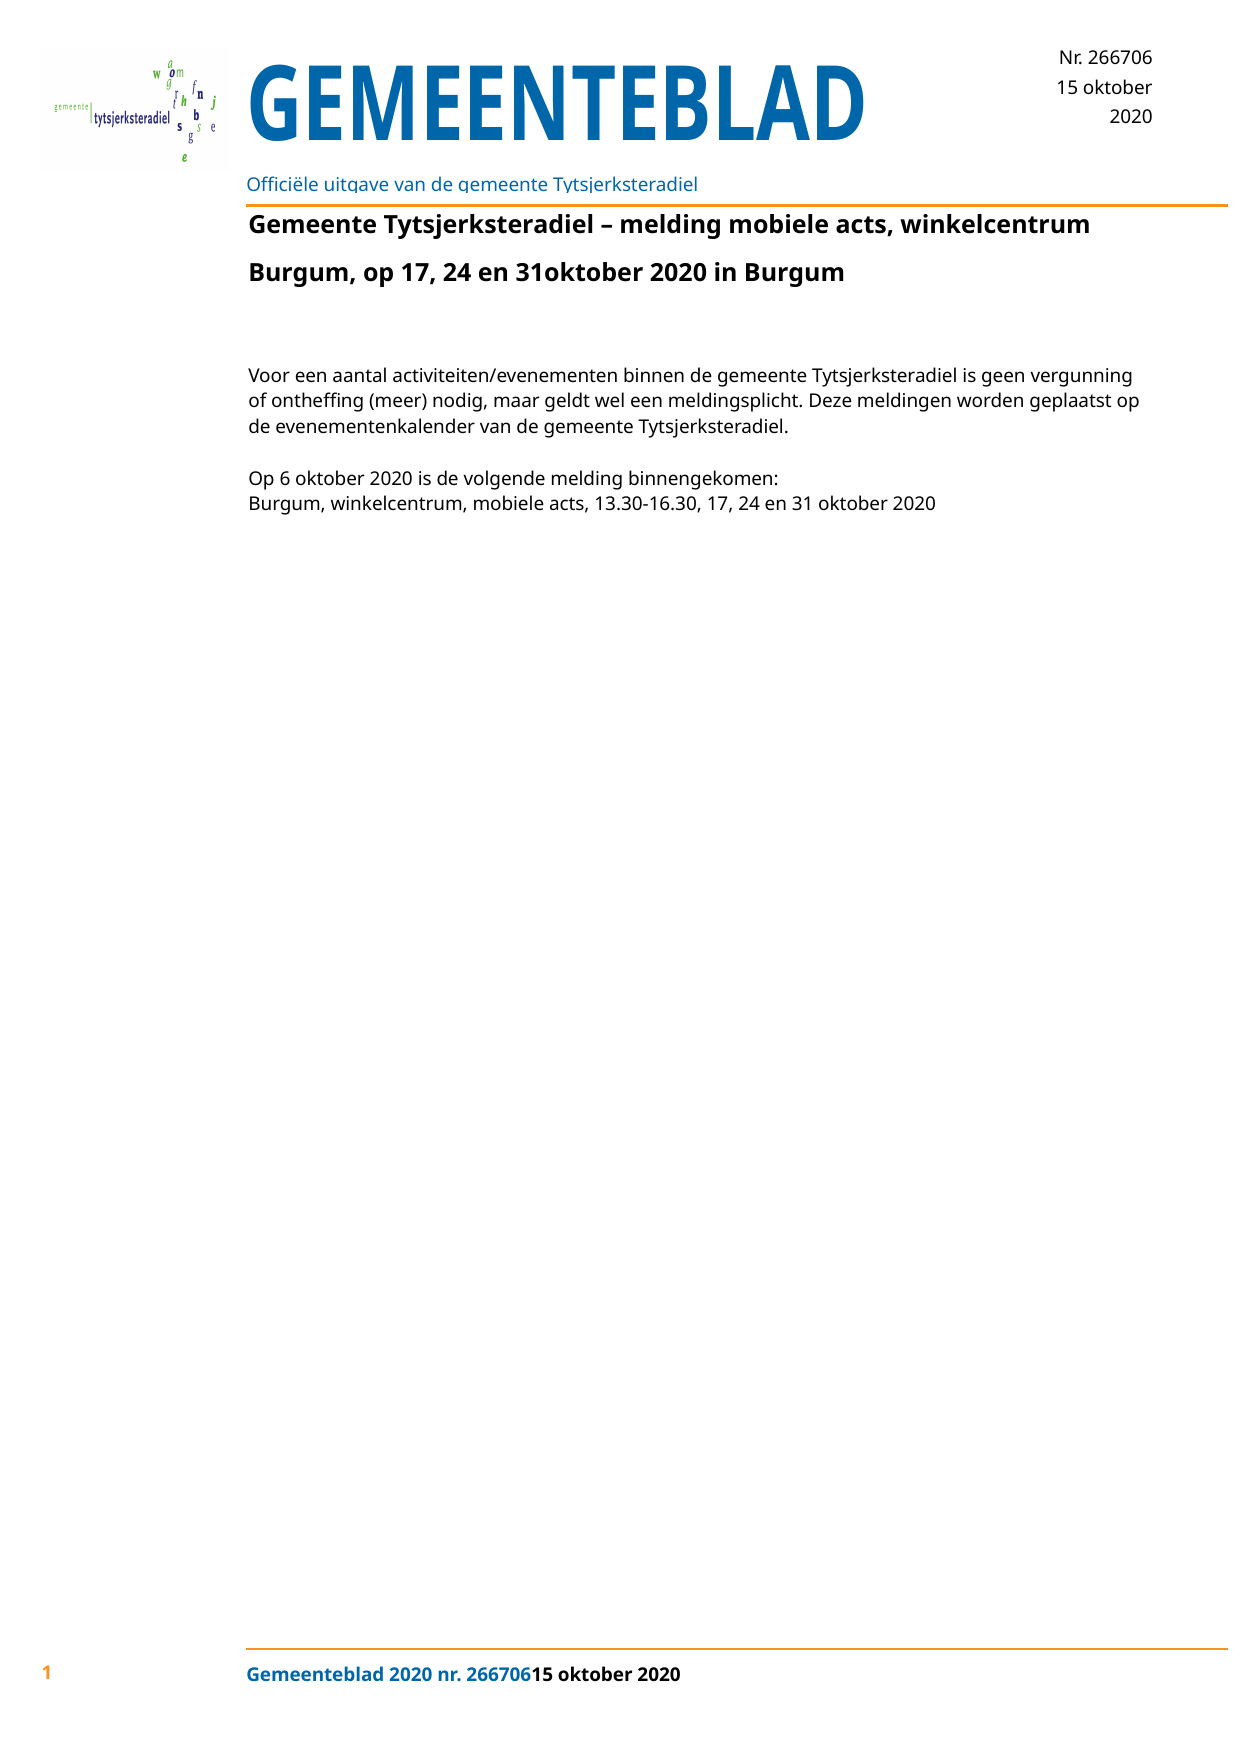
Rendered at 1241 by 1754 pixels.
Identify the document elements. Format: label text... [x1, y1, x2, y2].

text Voor een aantal activiteiten/evenementen binnen de gemeente Tytsjerksteradiel is geen vergunning of ontheffing (meer) nodig, maar geldt wel een meldingsplicht. Deze meldingen worden geplaatst op de evenementenkalender van de gemeente Tytsjerksteradiel. [248, 362, 1152, 439]
text Op 6 oktober 2020 is de volgende melding binnengekomen: [248, 465, 1152, 491]
text Gemeente Tytsjerksteradiel – melding mobiele acts, winkelcentrum Burgum, op 17, 24 en 31oktober 2020 in Burgum [248, 207, 1152, 288]
picture [41, 47, 231, 172]
text Burgum, winkelcentrum, mobiele acts, 13.30-16.30, 17, 24 en 31 oktober 2020 [248, 491, 1152, 516]
